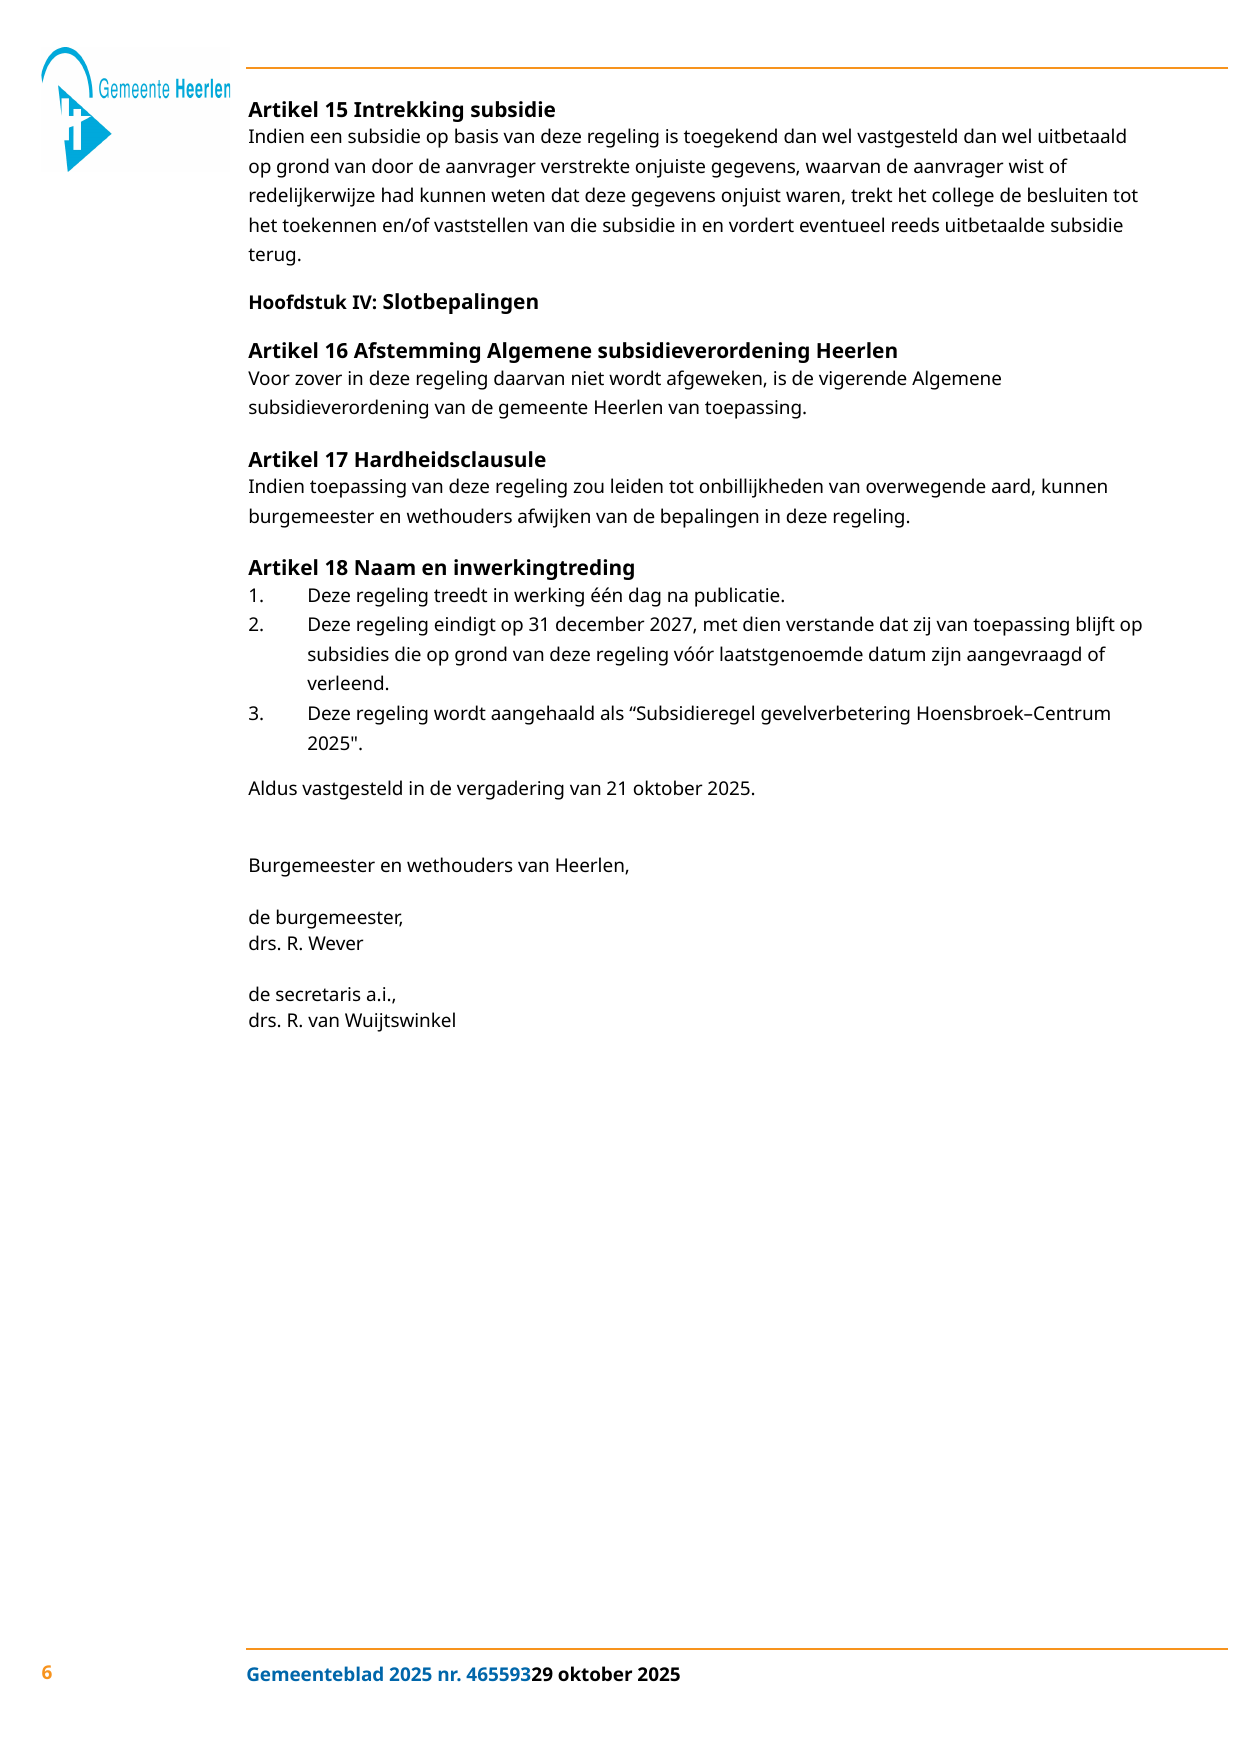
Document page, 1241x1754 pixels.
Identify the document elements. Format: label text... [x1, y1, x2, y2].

text Indien toepassing van deze regeling zou leiden tot onbillijkheden van overwegende aard, kunnen burgemeester en wethouders afwijken van de bepalingen in deze regeling. [248, 473, 1152, 529]
text drs. R. van Wuijtswinkel [248, 1007, 1152, 1033]
text Hoofdstuk IV: Slotbepalingen [248, 287, 1152, 316]
text Indien een subsidie op basis van deze regeling is toegekend dan wel vastgesteld dan wel uitbetaald op grond van door de aanvrager verstrekte onjuiste gegevens, waarvan de aanvrager wist of redelijkerwijze had kunnen weten dat deze gegevens onjuist waren, trekt het college de besluiten tot het toekennen en/of vaststellen van die subsidie in en vordert eventueel reeds uitbetaalde subsidie terug. [248, 123, 1152, 267]
text drs. R. Wever [248, 930, 1152, 955]
text Aldus vastgesteld in de vergadering van 21 oktober 2025. [248, 775, 1152, 801]
text Voor zover in deze regeling daarvan niet wordt afgeweken, is de vigerende Algemene subsidieverordening van de gemeente Heerlen van toepassing. [248, 365, 1152, 420]
text de burgemeester, [248, 904, 1152, 930]
text Burgemeester en wethouders van Heerlen, [248, 852, 1152, 878]
text de secretaris a.i., [248, 981, 1152, 1007]
text Artikel 16 Afstemming Algemene subsidieverordening Heerlen [248, 336, 1152, 365]
list Deze regeling eindigt op 31 december 2027, met dien verstande dat zij van toepassing blijft op subsidies die op grond van deze regeling vóór laatstgenoemde datum zijn aangevraagd of verleend. [248, 611, 1152, 696]
text Artikel 17 Hardheidsclausule [248, 445, 1152, 473]
list Deze regeling wordt aangehaald als “Subsidieregel gevelverbetering Hoensbroek–Centrum 2025". [248, 700, 1152, 755]
picture [41, 47, 231, 172]
picture [41, 47, 59, 70]
text Artikel 18 Naam en inwerkingtreding [248, 553, 1152, 582]
text Artikel 15 Intrekking subsidie [248, 95, 1152, 123]
list Deze regeling treedt in werking één dag na publicatie. [248, 582, 1152, 607]
